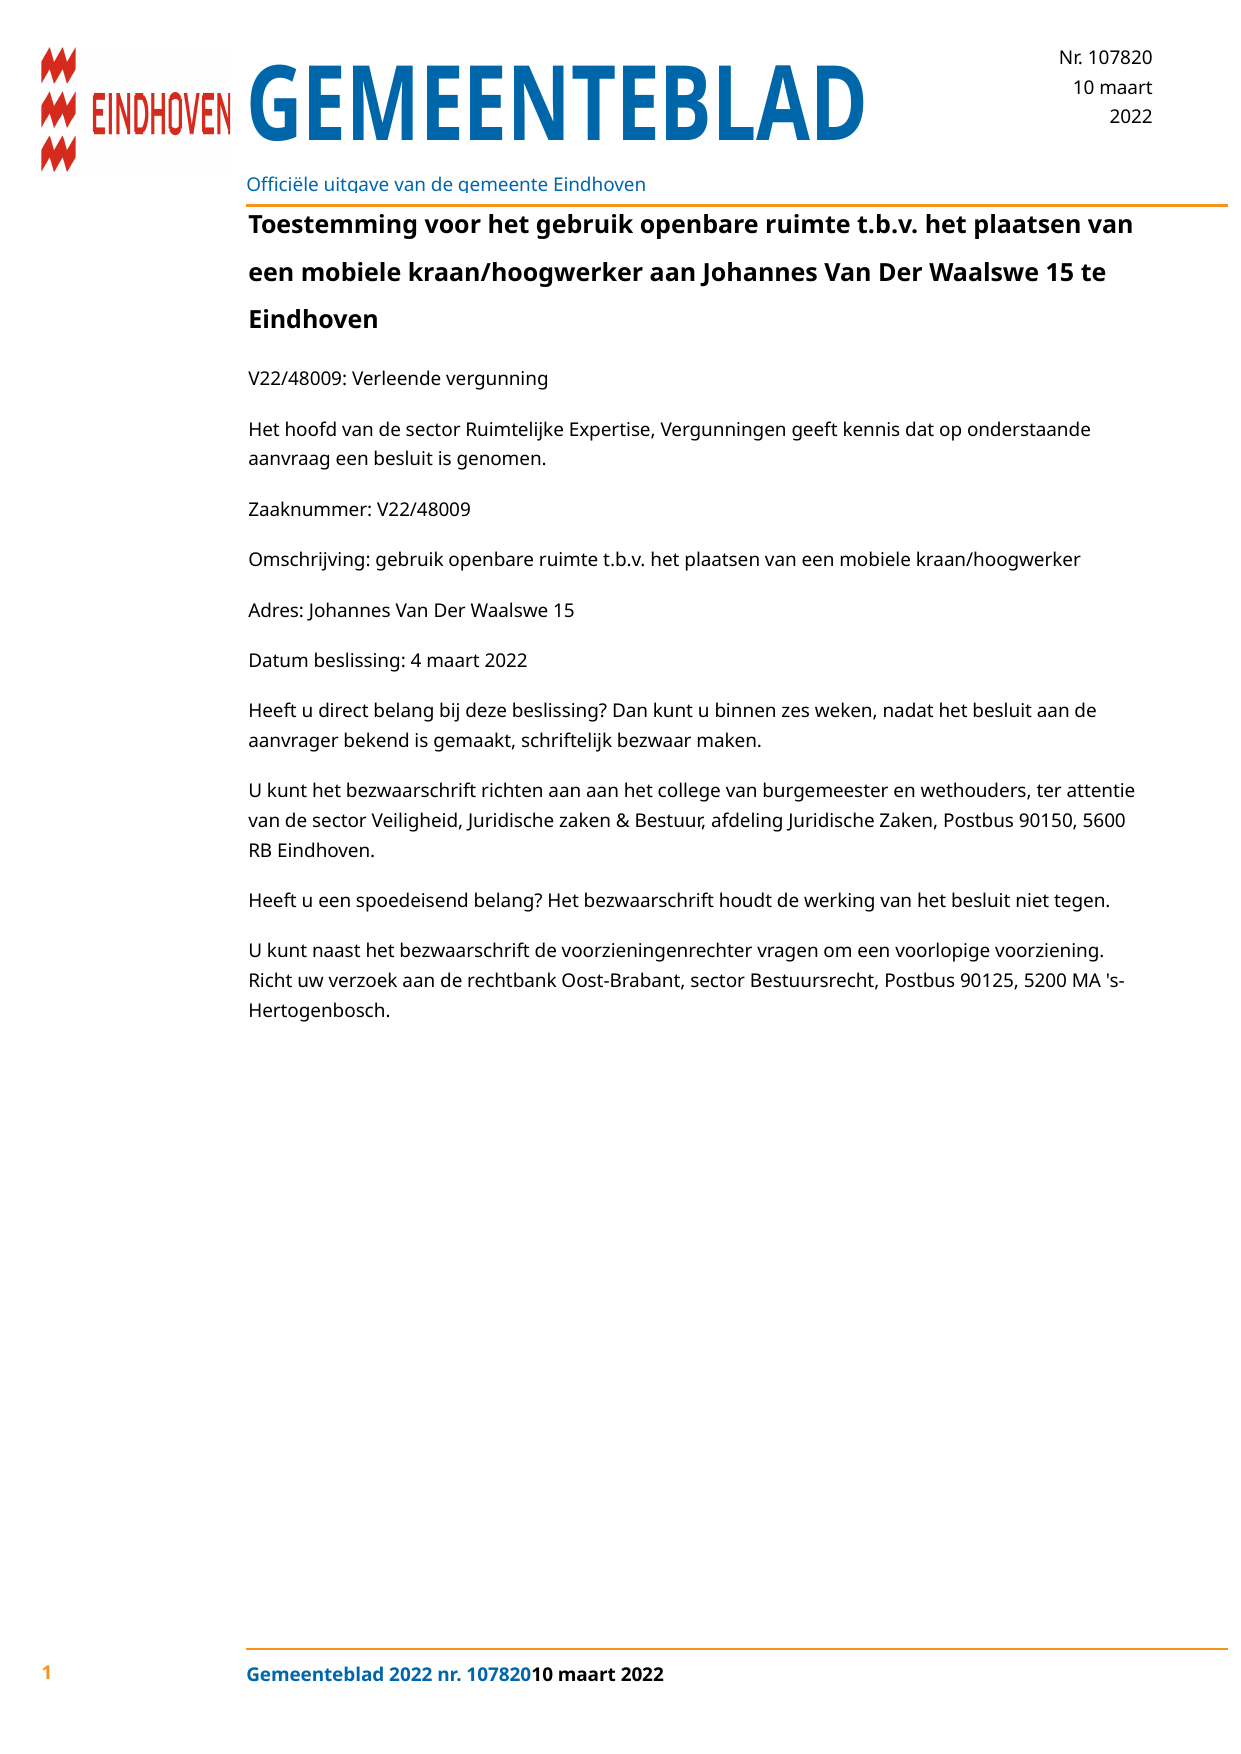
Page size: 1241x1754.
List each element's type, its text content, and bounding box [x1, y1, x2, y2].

text Heeft u een spoedeisend belang? Het bezwaarschrift houdt de werking van het besluit niet tegen. [248, 887, 1152, 913]
text Zaaknummer: V22/48009 [248, 496, 1152, 522]
text Het hoofd van de sector Ruimtelijke Expertise, Vergunningen geeft kennis dat op onderstaande aanvraag een besluit is genomen. [248, 416, 1152, 471]
text V22/48009: Verleende vergunning [248, 366, 1152, 391]
text Omschrijving: gebruik openbare ruimte t.b.v. het plaatsen van een mobiele kraan/hoogwerker [248, 546, 1152, 572]
text Adres: Johannes Van Der Waalswe 15 [248, 597, 1152, 622]
text U kunt naast het bezwaarschrift de voorzieningenrechter vragen om een voorlopige voorziening. Richt uw verzoek aan de rechtbank Oost-Brabant, sector Bestuursrecht, Postbus 90125, 5200 MA 's-Hertogenbosch. [248, 938, 1152, 1022]
picture [41, 47, 231, 172]
text U kunt het bezwaarschrift richten aan aan het college van burgemeester en wethouders, ter attentie van de sector Veiligheid, Juridische zaken & Bestuur, afdeling Juridische Zaken, Postbus 90150, 5600 RB Eindhoven. [248, 778, 1152, 862]
text Heeft u direct belang bij deze beslissing? Dan kunt u binnen zes weken, nadat het besluit aan de aanvrager bekend is gemaakt, schriftelijk bezwaar maken. [248, 698, 1152, 753]
text Toestemming voor het gebruik openbare ruimte t.b.v. het plaatsen van een mobiele kraan/hoogwerker aan Johannes Van Der Waalswe 15 te Eindhoven [248, 207, 1152, 336]
text Datum beslissing: 4 maart 2022 [248, 647, 1152, 673]
